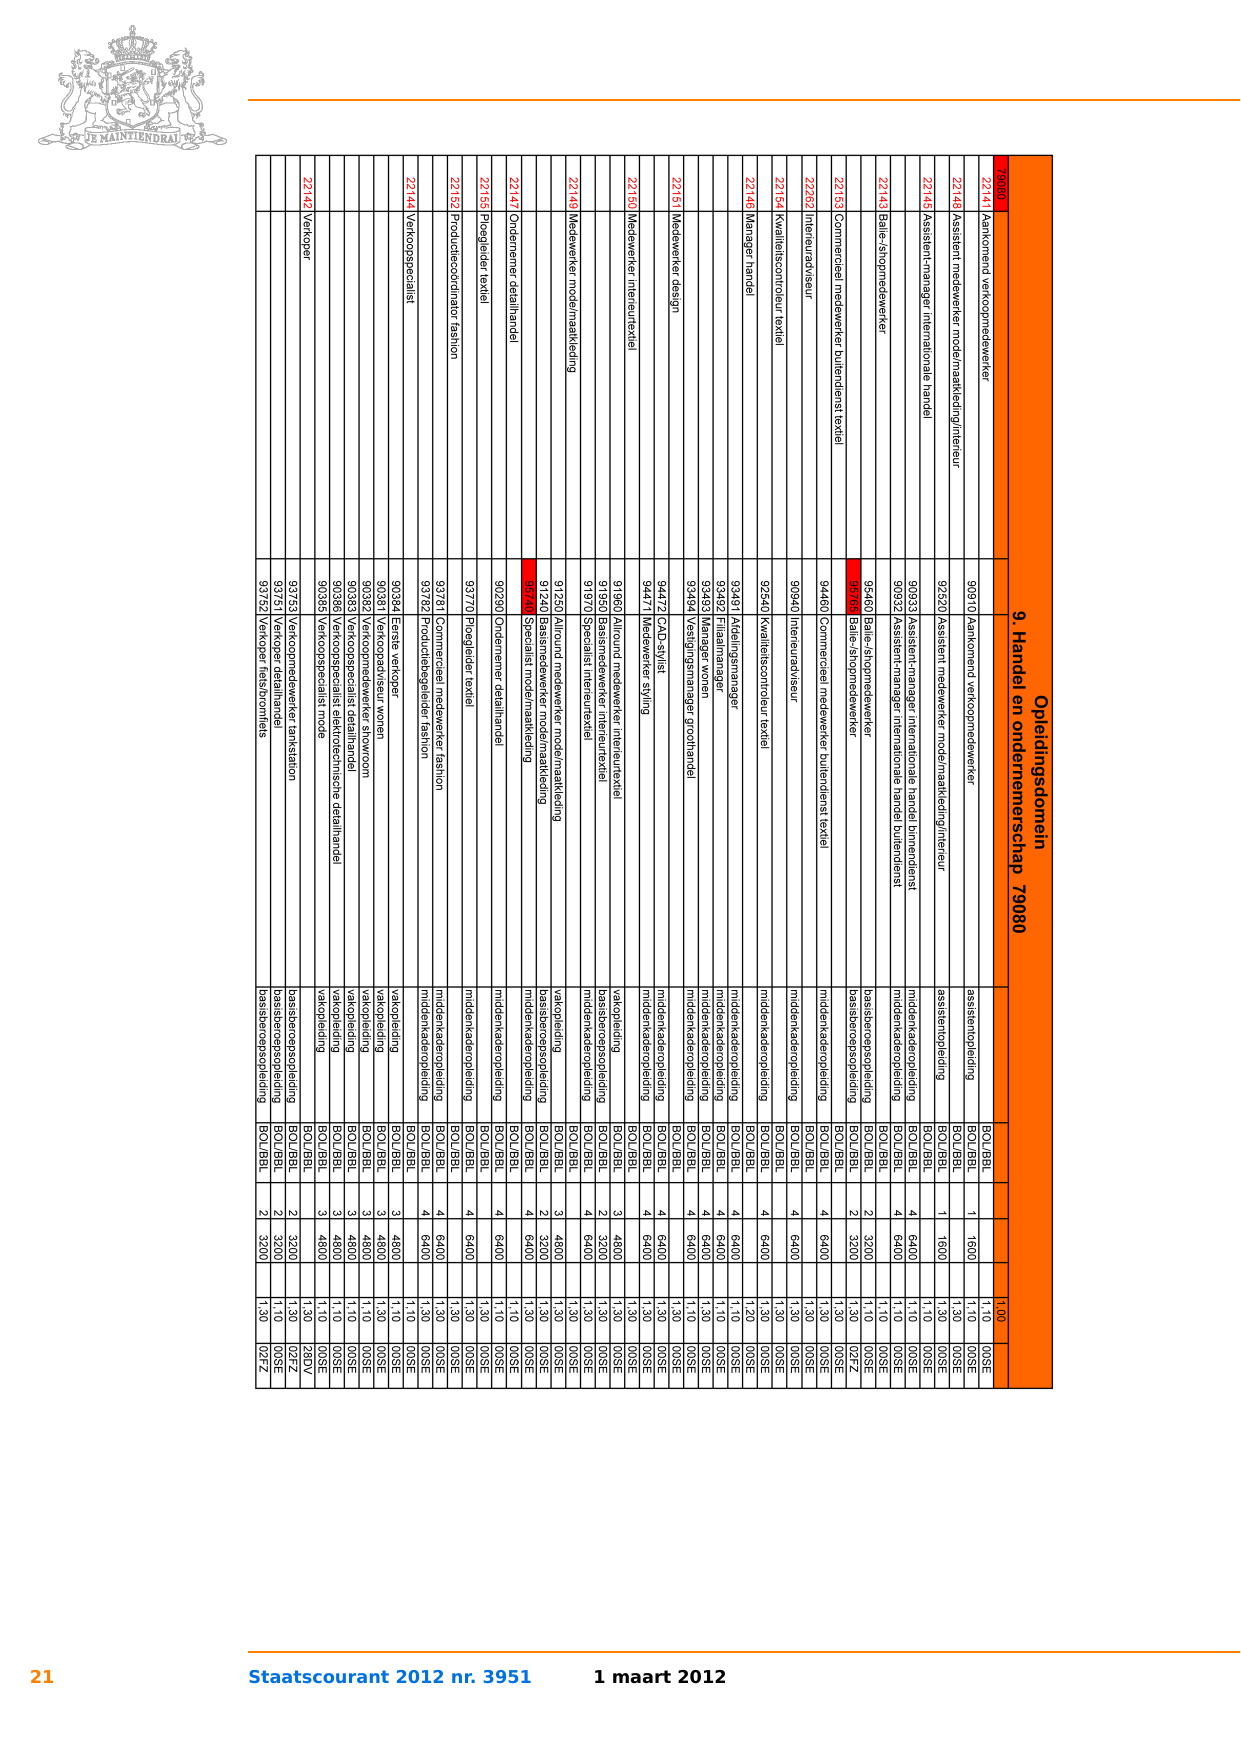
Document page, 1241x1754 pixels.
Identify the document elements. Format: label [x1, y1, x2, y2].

picture [248, 151, 1058, 1392]
picture [38, 25, 227, 150]
